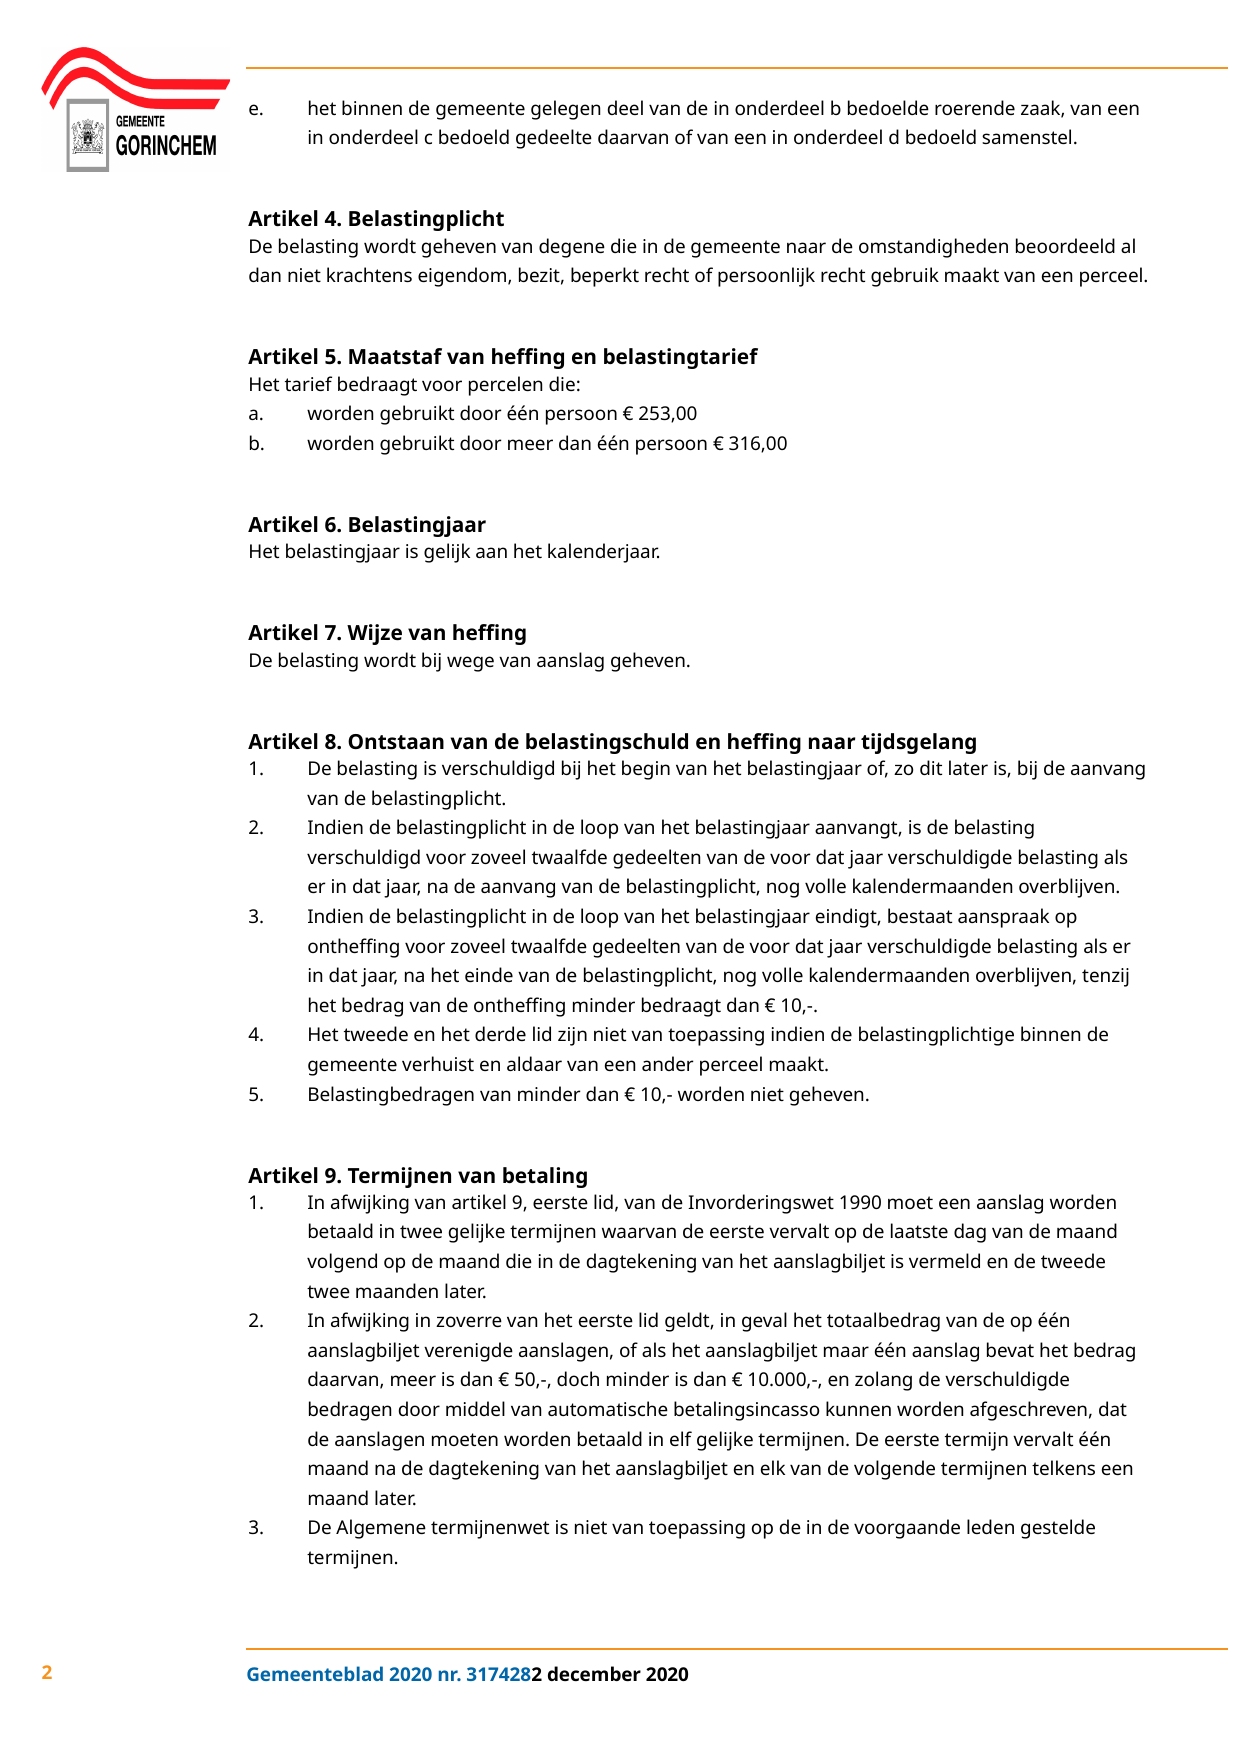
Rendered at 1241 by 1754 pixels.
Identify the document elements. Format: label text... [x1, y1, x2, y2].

text Artikel 8. Ontstaan van de belastingschuld en heffing naar tijdsgelang [248, 727, 1152, 755]
picture [41, 47, 231, 172]
text Het tarief bedraagt voor percelen die: [248, 371, 1152, 397]
text De belasting wordt bij wege van aanslag geheven. [248, 647, 1152, 673]
text Artikel 6. Belastingjaar [248, 510, 1152, 538]
list Indien de belastingplicht in de loop van het belastingjaar eindigt, bestaat aanspraak op ontheffing voor zoveel twaalfde gedeelten van de voor dat jaar verschuldigde belasting als er in dat jaar, na het einde van de belastingplicht, nog volle kalendermaanden overblijven, tenzij het bedrag van de ontheffing minder bedraagt dan € 10,-. [248, 903, 1152, 1018]
text Artikel 5. Maatstaf van heffing en belastingtarief [248, 342, 1152, 371]
text Artikel 7. Wijze van heffing [248, 618, 1152, 647]
list Indien de belastingplicht in de loop van het belastingjaar aanvangt, is de belasting verschuldigd voor zoveel twaalfde gedeelten van de voor dat jaar verschuldigde belasting als er in dat jaar, na de aanvang van de belastingplicht, nog volle kalendermaanden overblijven. [248, 814, 1152, 899]
list Het tweede en het derde lid zijn niet van toepassing indien de belastingplichtige binnen de gemeente verhuist en aldaar van een ander perceel maakt. [248, 1022, 1152, 1077]
text Het belastingjaar is gelijk aan het kalenderjaar. [248, 538, 1152, 564]
list Belastingbedragen van minder dan € 10,- worden niet geheven. [248, 1081, 1152, 1106]
list het binnen de gemeente gelegen deel van de in onderdeel b bedoelde roerende zaak, van een in onderdeel c bedoeld gedeelte daarvan of van een in onderdeel d bedoeld samenstel. [248, 95, 1152, 150]
list In afwijking van artikel 9, eerste lid, van de Invorderingswet 1990 moet een aanslag worden betaald in twee gelijke termijnen waarvan de eerste vervalt op de laatste dag van de maand volgend op de maand die in de dagtekening van het aanslagbiljet is vermeld en de tweede twee maanden later. [248, 1189, 1152, 1304]
list worden gebruikt door één persoon € 253,00 [248, 400, 1152, 426]
list De belasting is verschuldigd bij het begin van het belastingjaar of, zo dit later is, bij de aanvang van de belastingplicht. [248, 755, 1152, 811]
text Artikel 4. Belastingplicht [248, 204, 1152, 233]
text De belasting wordt geheven van degene die in de gemeente naar de omstandigheden beoordeeld al dan niet krachtens eigendom, bezit, beperkt recht of persoonlijk recht gebruik maakt van een perceel. [248, 233, 1152, 288]
text Artikel 9. Termijnen van betaling [248, 1161, 1152, 1189]
list In afwijking in zoverre van het eerste lid geldt, in geval het totaalbedrag van de op één aanslagbiljet verenigde aanslagen, of als het aanslagbiljet maar één aanslag bevat het bedrag daarvan, meer is dan € 50,-, doch minder is dan € 10.000,-, en zolang de verschuldigde bedragen door middel van automatische betalingsincasso kunnen worden afgeschreven, dat de aanslagen moeten worden betaald in elf gelijke termijnen. De eerste termijn vervalt één maand na de dagtekening van het aanslagbiljet en elk van de volgende termijnen telkens een maand later. [248, 1307, 1152, 1511]
list De Algemene termijnenwet is niet van toepassing op de in de voorgaande leden gestelde termijnen. [248, 1514, 1152, 1570]
list worden gebruikt door meer dan één persoon € 316,00 [248, 430, 1152, 456]
